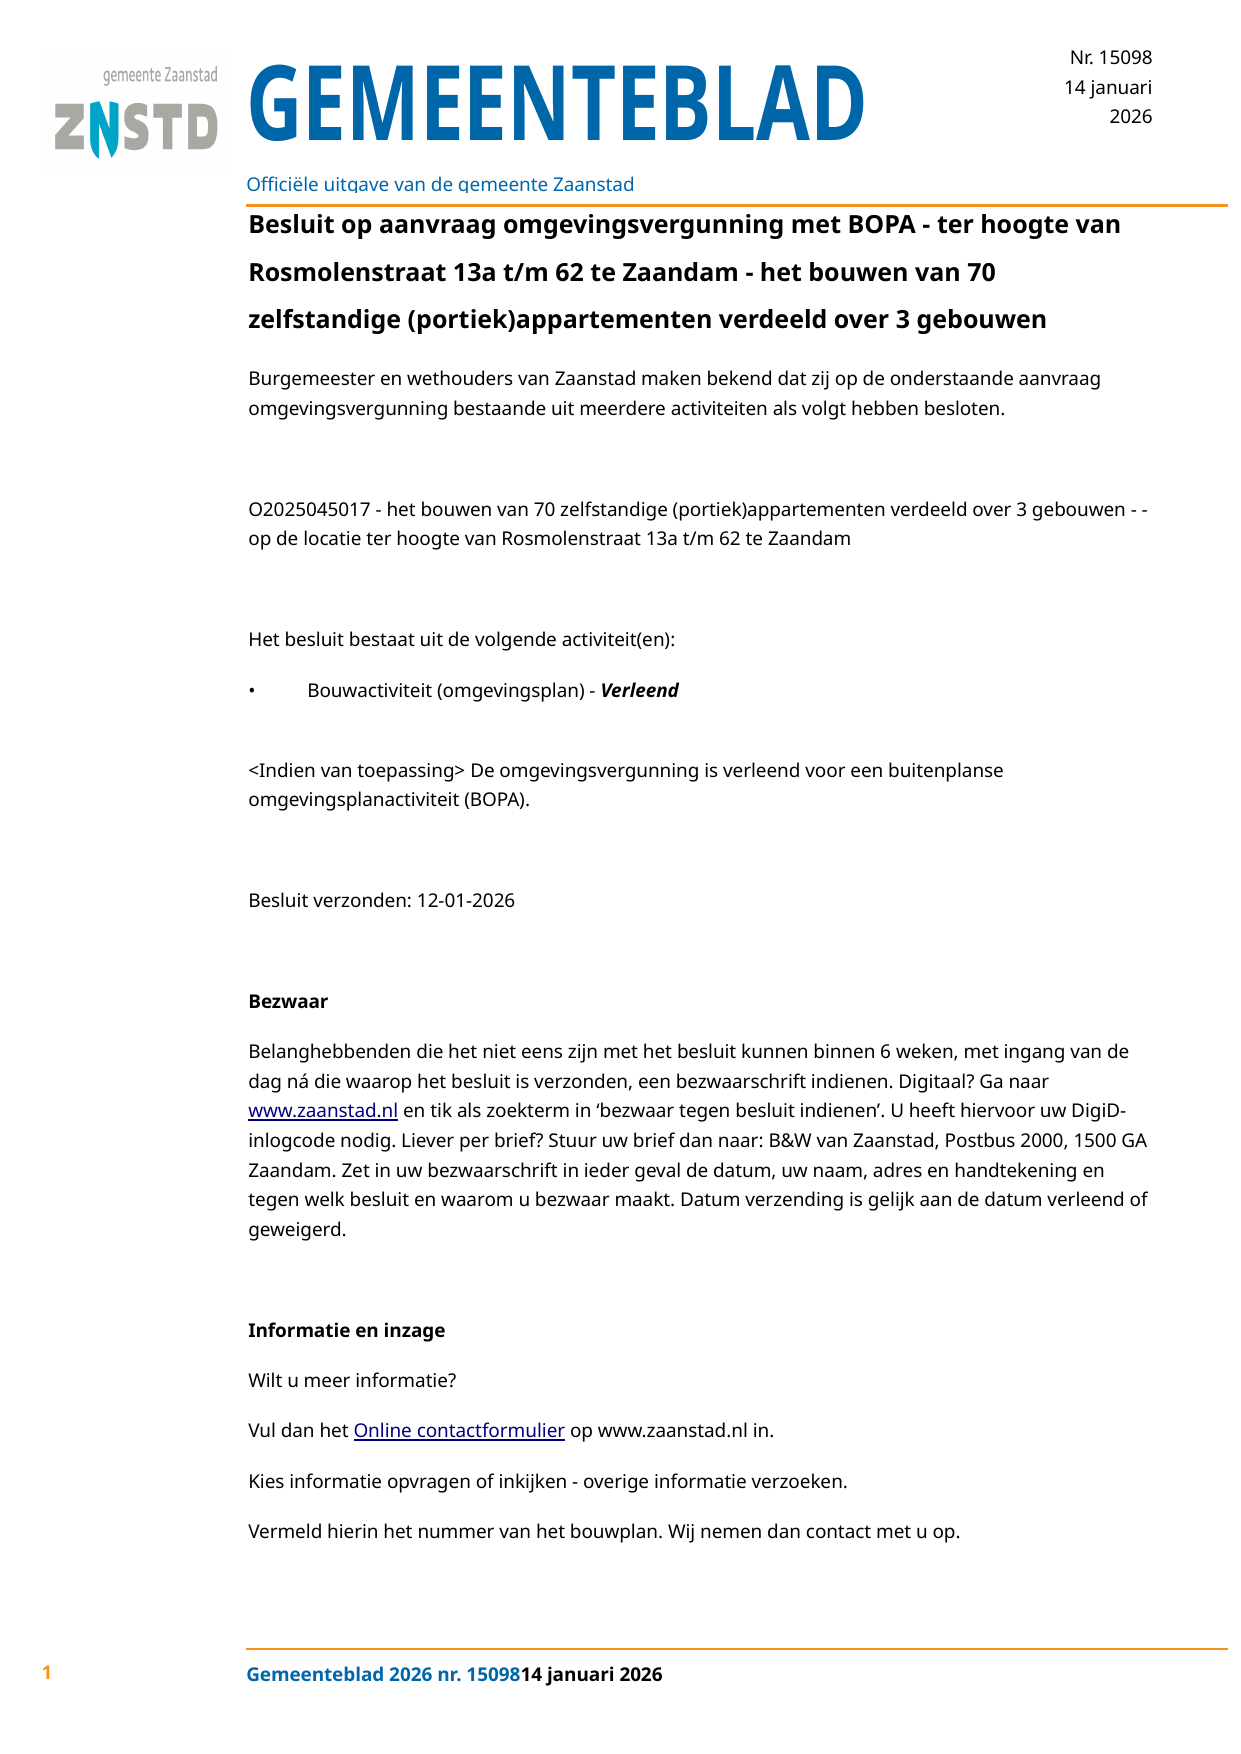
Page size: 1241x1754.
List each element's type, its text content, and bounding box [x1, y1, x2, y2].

text O2025045017 - het bouwen van 70 zelfstandige (portiek)appartementen verdeeld over 3 gebouwen - - op de locatie ter hoogte van Rosmolenstraat 13a t/m 62 te Zaandam [248, 496, 1152, 551]
picture [41, 47, 231, 172]
text Informatie en inzage [248, 1317, 1152, 1342]
text Vermeld hierin het nummer van het bouwplan. Wij nemen dan contact met u op. [248, 1518, 1152, 1544]
text Burgemeester en wethouders van Zaanstad maken bekend dat zij op de onderstaande aanvraag omgevingsvergunning bestaande uit meerdere activiteiten als volgt hebben besloten. [248, 366, 1152, 421]
text Vul dan het Online contactformulier op www.zaanstad.nl in. [248, 1418, 1152, 1443]
text <Indien van toepassing> De omgevingsvergunning is verleend voor een buitenplanse omgevingsplanactiviteit (BOPA). [248, 757, 1152, 812]
text Het besluit bestaat uit de volgende activiteit(en): [248, 626, 1152, 652]
text Bezwaar [248, 988, 1152, 1014]
text Besluit verzonden: 12-01-2026 [248, 887, 1152, 913]
text Belanghebbenden die het niet eens zijn met het besluit kunnen binnen 6 weken, met ingang van de dag ná die waarop het besluit is verzonden, een bezwaarschrift indienen. Digitaal? Ga naar www.zaanstad.nl en tik als zoekterm in ‘bezwaar tegen besluit indienen’. U heeft hiervoor uw DigiD-inlogcode nodig. Liever per brief? Stuur uw brief dan naar: B&W van Zaanstad, Postbus 2000, 1500 GA Zaandam. Zet in uw bezwaarschrift in ieder geval de datum, uw naam, adres en handtekening en tegen welk besluit en waarom u bezwaar maakt. Datum verzending is gelijk aan de datum verleend of geweigerd. [248, 1038, 1152, 1242]
text Wilt u meer informatie? [248, 1367, 1152, 1393]
list Bouwactiviteit (omgevingsplan) - Verleend [248, 677, 1152, 702]
text Besluit op aanvraag omgevingsvergunning met BOPA - ter hoogte van Rosmolenstraat 13a t/m 62 te Zaandam - het bouwen van 70 zelfstandige (portiek)appartementen verdeeld over 3 gebouwen [248, 207, 1152, 336]
text Kies informatie opvragen of inkijken - overige informatie verzoeken. [248, 1468, 1152, 1494]
